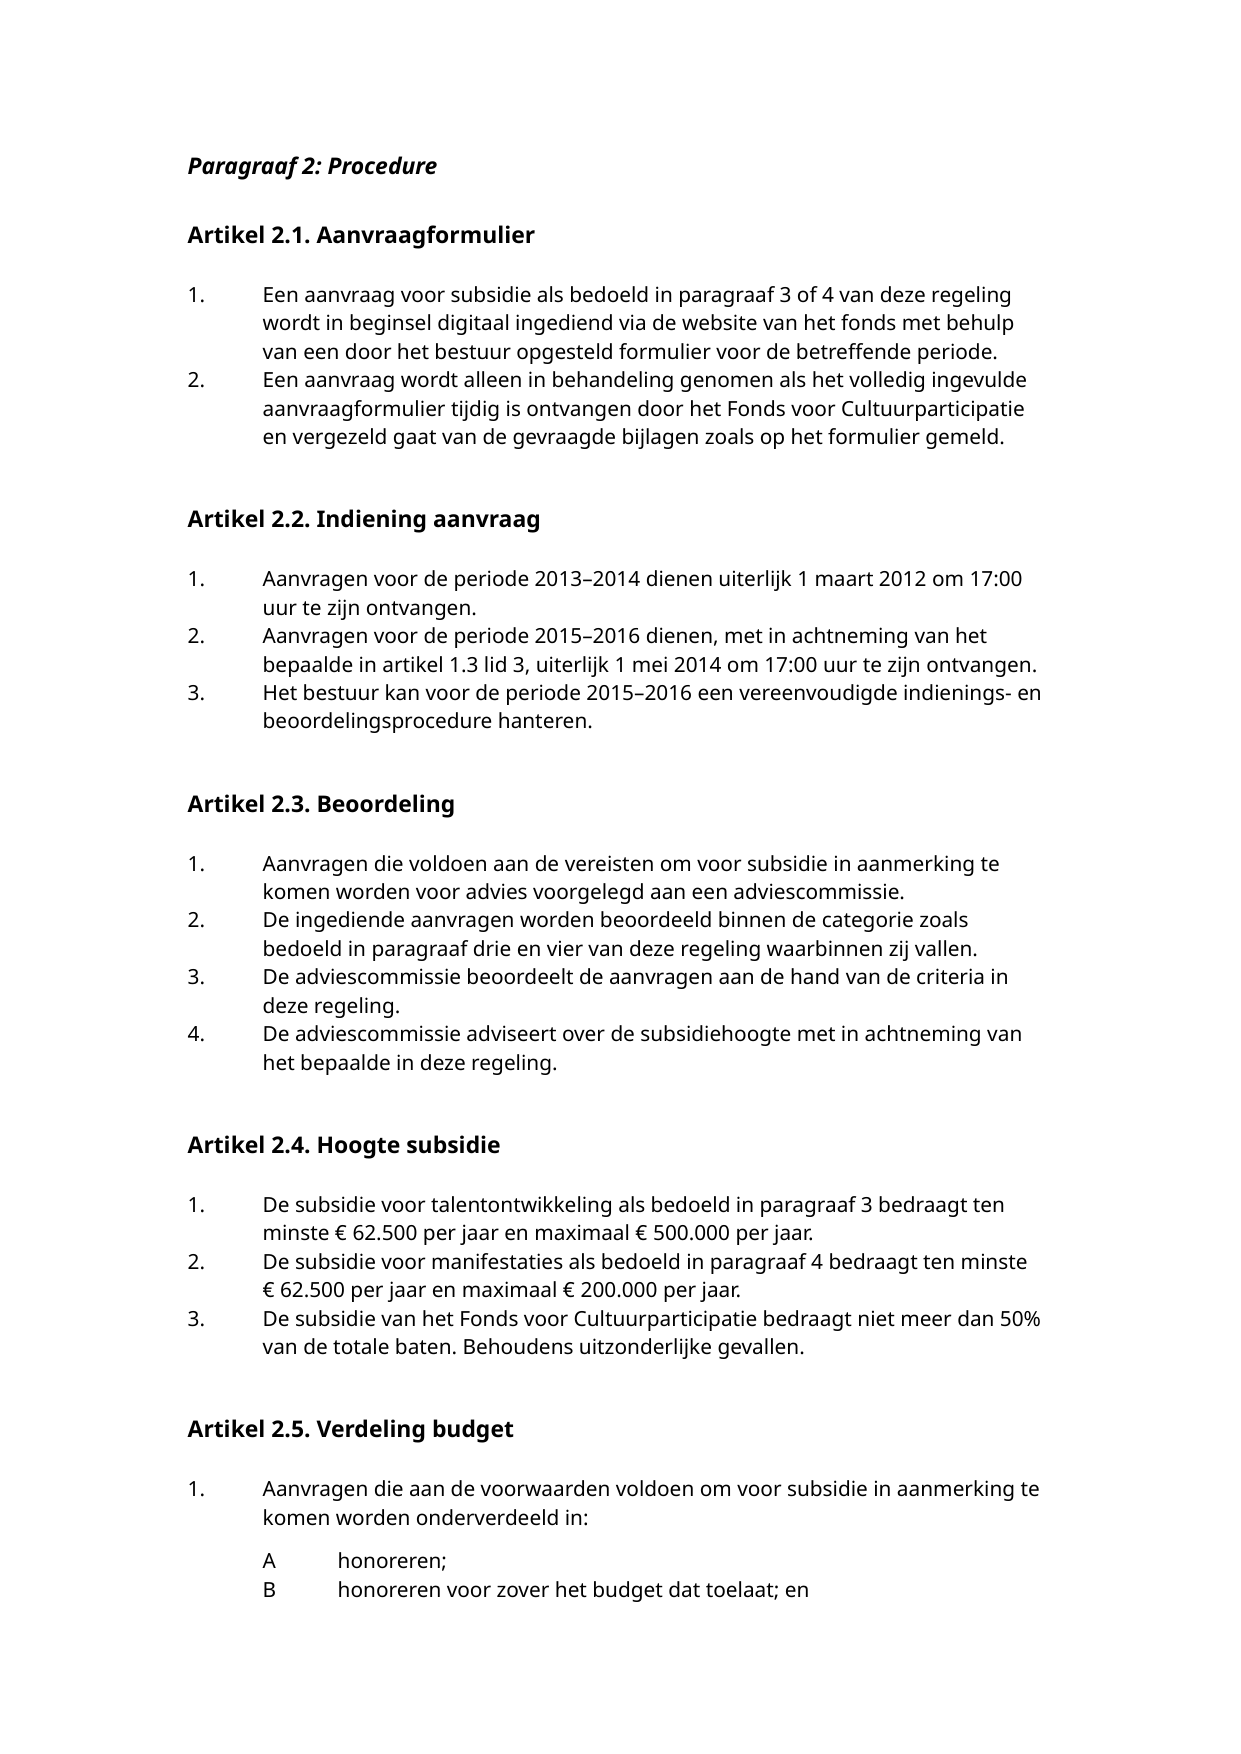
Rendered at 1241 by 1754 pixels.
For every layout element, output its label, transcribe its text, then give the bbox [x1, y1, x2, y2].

list De adviescommissie adviseert over de subsidiehoogte met in achtneming van het bepaalde in deze regeling. [187, 1019, 1053, 1076]
list Het bestuur kan voor de periode 2015–2016 een vereenvoudigde indienings- en beoordelingsprocedure hanteren. [187, 678, 1053, 735]
subtitle Artikel 2.5. Verdeling budget [187, 1413, 1053, 1444]
list honoreren; [262, 1546, 1053, 1575]
list Aanvragen die aan de voorwaarden voldoen om voor subsidie in aanmerking te komen worden onderverdeeld in: [187, 1474, 1053, 1531]
list De subsidie van het Fonds voor Cultuurparticipatie bedraagt niet meer dan 50% van de totale baten. Behoudens uitzonderlijke gevallen. [187, 1304, 1053, 1361]
list Aanvragen voor de periode 2015–2016 dienen, met in achtneming van het bepaalde in artikel 1.3 lid 3, uiterlijk 1 mei 2014 om 17:00 uur te zijn ontvangen. [187, 621, 1053, 678]
list honoreren voor zover het budget dat toelaat; en [262, 1575, 1053, 1603]
subtitle Artikel 2.1. Aanvraagformulier [187, 219, 1053, 250]
list De subsidie voor talentontwikkeling als bedoeld in paragraaf 3 bedraagt ten minste € 62.500 per jaar en maximaal € 500.000 per jaar. [187, 1190, 1053, 1247]
list De ingediende aanvragen worden beoordeeld binnen de categorie zoals bedoeld in paragraaf drie en vier van deze regeling waarbinnen zij vallen. [187, 906, 1053, 962]
subtitle Artikel 2.4. Hoogte subsidie [187, 1129, 1053, 1160]
list Een aanvraag wordt alleen in behandeling genomen als het volledig ingevulde aanvraagformulier tijdig is ontvangen door het Fonds voor Cultuurparticipatie en vergezeld gaat van de gevraagde bijlagen zoals op het formulier gemeld. [187, 365, 1053, 451]
list De subsidie voor manifestaties als bedoeld in paragraaf 4 bedraagt ten minste € 62.500 per jaar en maximaal € 200.000 per jaar. [187, 1247, 1053, 1304]
list Aanvragen die voldoen aan de vereisten om voor subsidie in aanmerking te komen worden voor advies voorgelegd aan een adviescommissie. [187, 849, 1053, 906]
list De adviescommissie beoordeelt de aanvragen aan de hand van de criteria in deze regeling. [187, 962, 1053, 1019]
subtitle Artikel 2.2. Indiening aanvraag [187, 503, 1053, 534]
list Een aanvraag voor subsidie als bedoeld in paragraaf 3 of 4 van deze regeling wordt in beginsel digitaal ingediend via de website van het fonds met behulp van een door het bestuur opgesteld formulier voor de betreffende periode. [187, 280, 1053, 365]
list Aanvragen voor de periode 2013–2014 dienen uiterlijk 1 maart 2012 om 17:00 uur te zijn ontvangen. [187, 564, 1053, 621]
subtitle Artikel 2.3. Beoordeling [187, 787, 1053, 819]
subtitle Paragraaf 2: Procedure [187, 150, 1053, 181]
